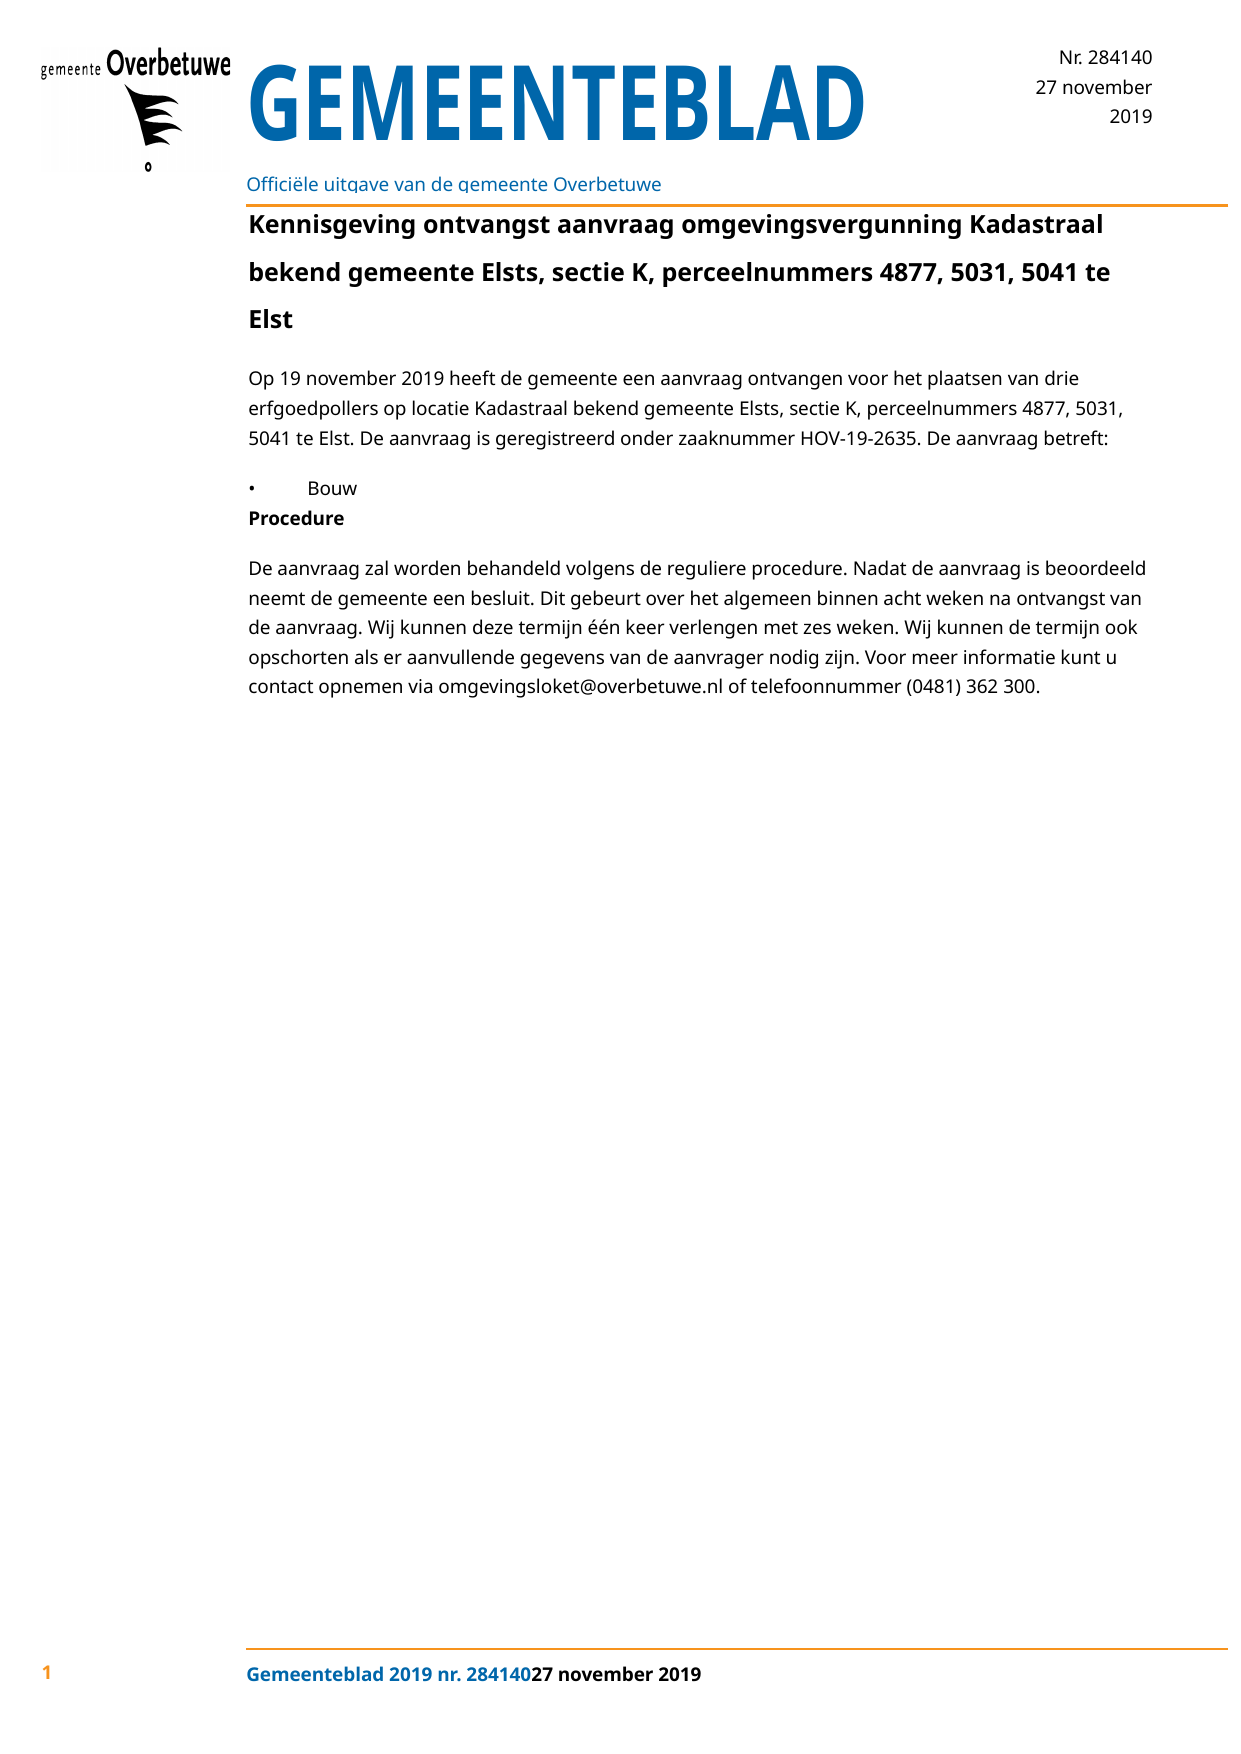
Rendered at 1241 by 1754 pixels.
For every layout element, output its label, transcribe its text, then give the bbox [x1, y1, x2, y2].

text Procedure [248, 505, 1152, 530]
list Bouw [248, 475, 1152, 501]
picture [41, 47, 231, 172]
text Op 19 november 2019 heeft de gemeente een aanvraag ontvangen voor het plaatsen van drie erfgoedpollers op locatie Kadastraal bekend gemeente Elsts, sectie K, perceelnummers 4877, 5031, 5041 te Elst. De aanvraag is geregistreerd onder zaaknummer HOV-19-2635. De aanvraag betreft: [248, 366, 1152, 450]
text Kennisgeving ontvangst aanvraag omgevingsvergunning Kadastraal bekend gemeente Elsts, sectie K, perceelnummers 4877, 5031, 5041 te Elst [248, 207, 1152, 336]
text De aanvraag zal worden behandeld volgens de reguliere procedure. Nadat de aanvraag is beoordeeld neemt de gemeente een besluit. Dit gebeurt over het algemeen binnen acht weken na ontvangst van de aanvraag. Wij kunnen deze termijn één keer verlengen met zes weken. Wij kunnen de termijn ook opschorten als er aanvullende gegevens van de aanvrager nodig zijn. Voor meer informatie kunt u contact opnemen via omgevingsloket@overbetuwe.nl of telefoonnummer (0481) 362 300. [248, 555, 1152, 699]
